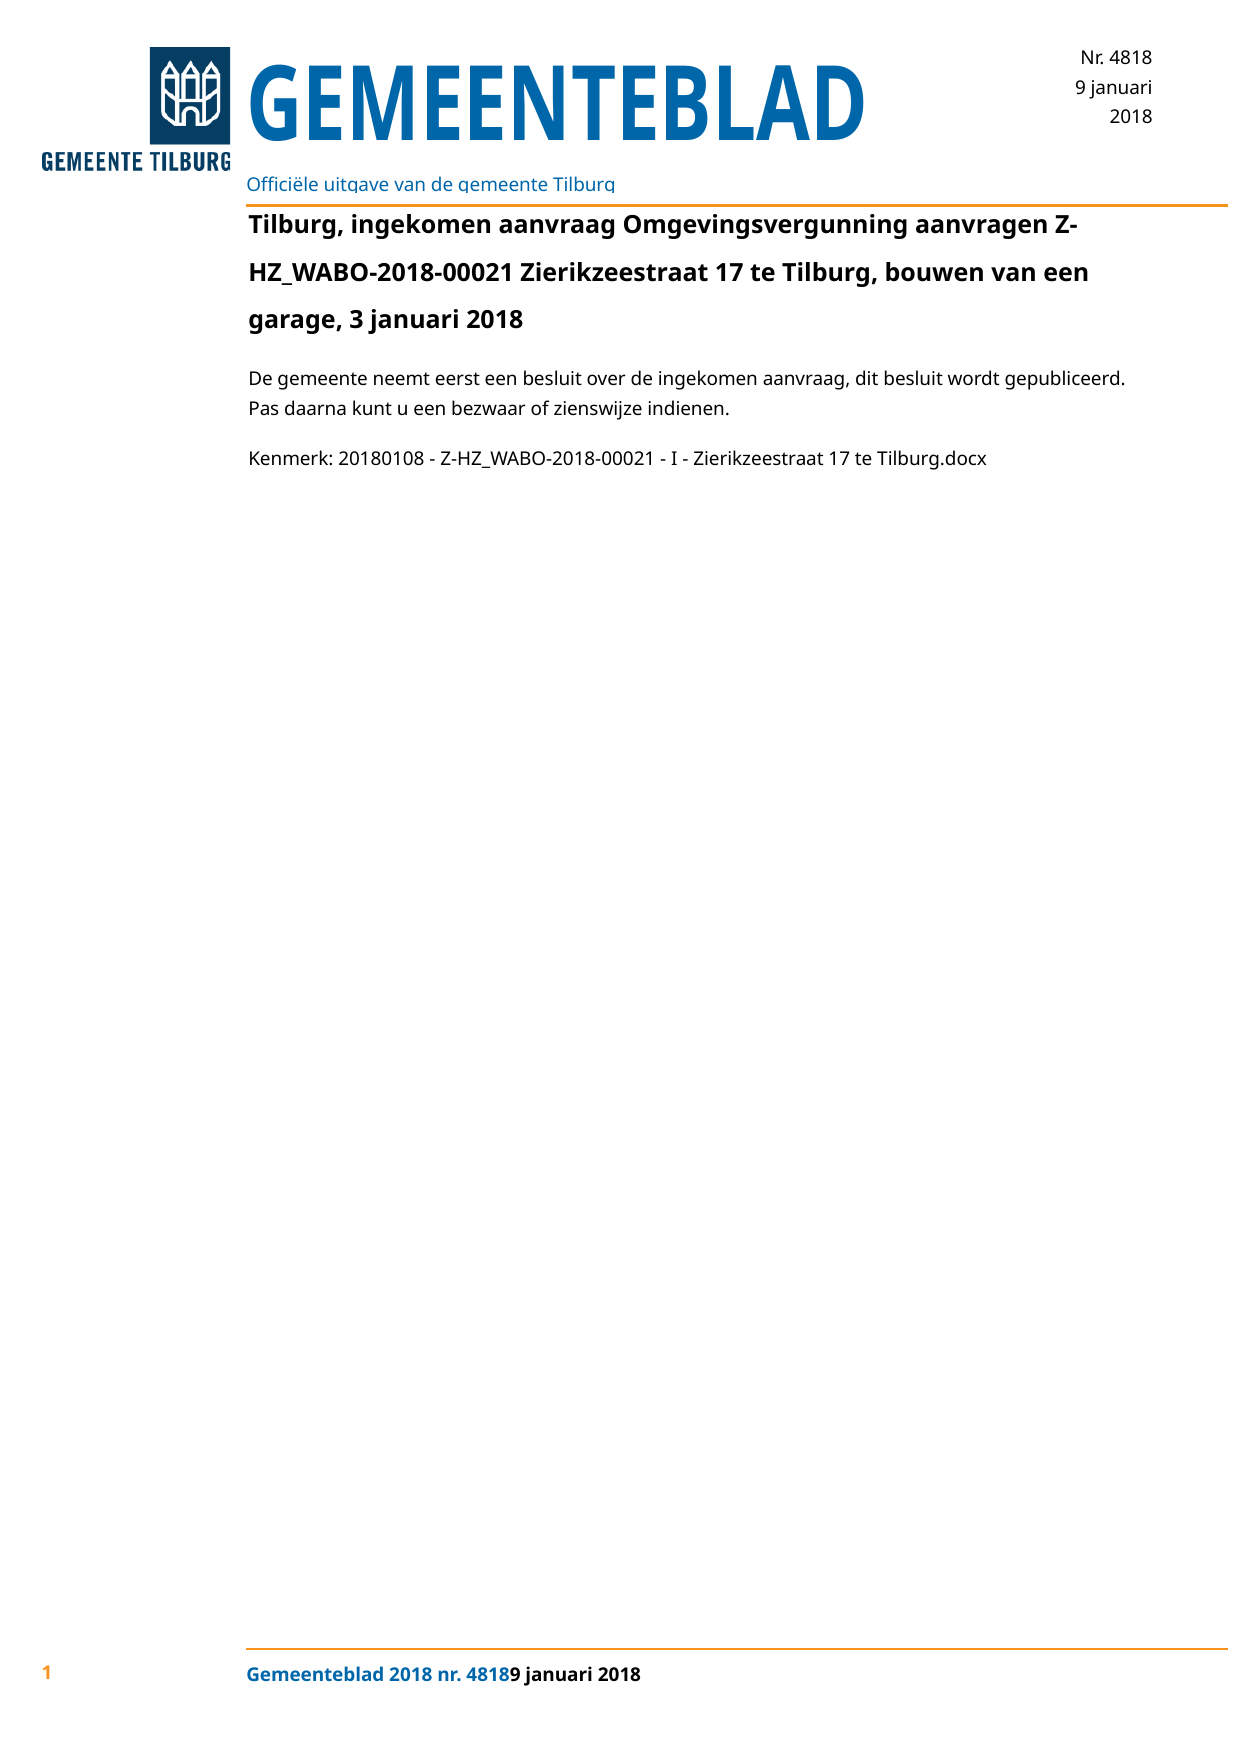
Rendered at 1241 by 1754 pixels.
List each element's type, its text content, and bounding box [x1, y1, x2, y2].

text Tilburg, ingekomen aanvraag Omgevingsvergunning aanvragen Z-HZ_WABO-2018-00021 Zierikzeestraat 17 te Tilburg, bouwen van een garage, 3 januari 2018 [248, 207, 1152, 336]
text De gemeente neemt eerst een besluit over de ingekomen aanvraag, dit besluit wordt gepubliceerd. Pas daarna kunt u een bezwaar of zienswijze indienen. [248, 366, 1152, 421]
text Kenmerk: 20180108 - Z-HZ_WABO-2018-00021 - I - Zierikzeestraat 17 te Tilburg.docx [248, 446, 1152, 471]
picture [41, 47, 231, 172]
